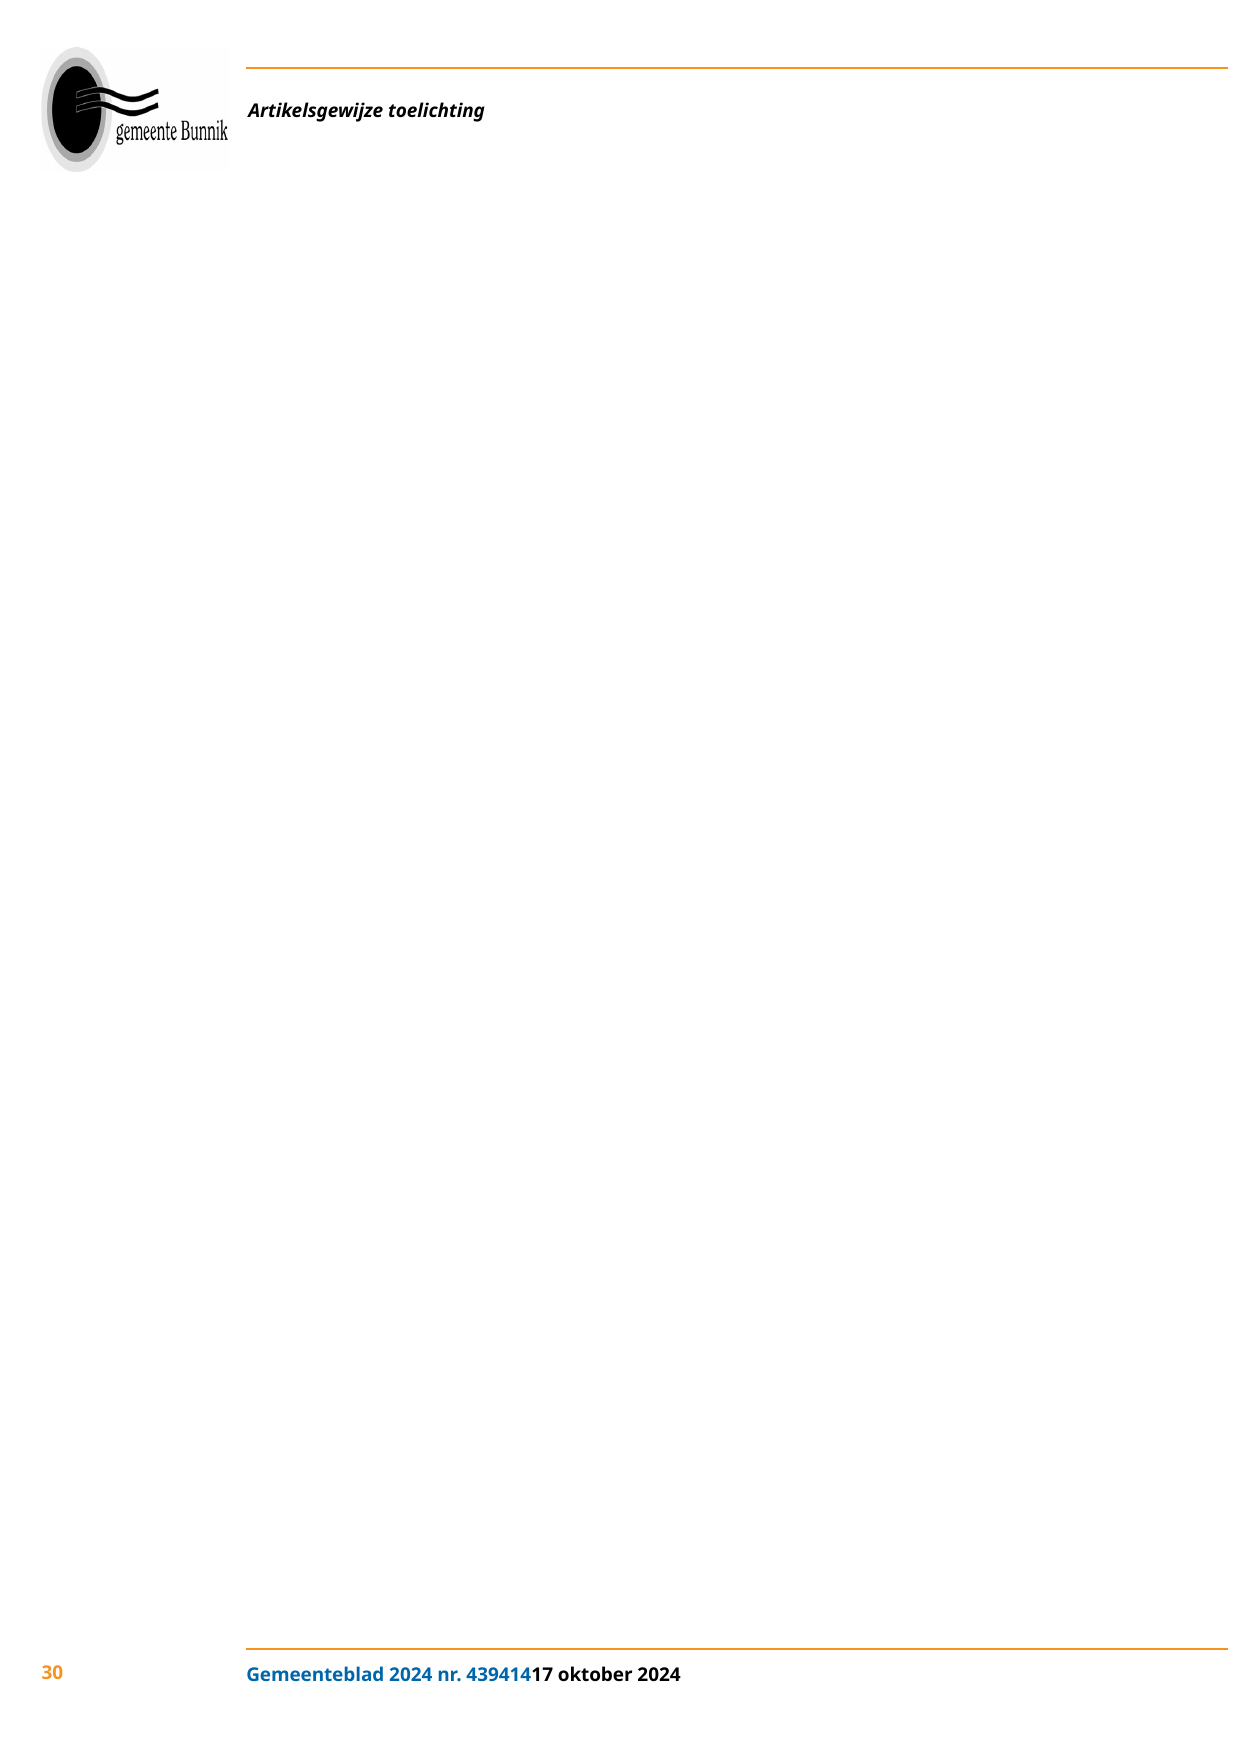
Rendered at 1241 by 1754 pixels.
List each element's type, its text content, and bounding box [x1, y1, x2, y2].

text Artikelsgewijze toelichting [248, 95, 1152, 123]
picture [41, 47, 231, 172]
